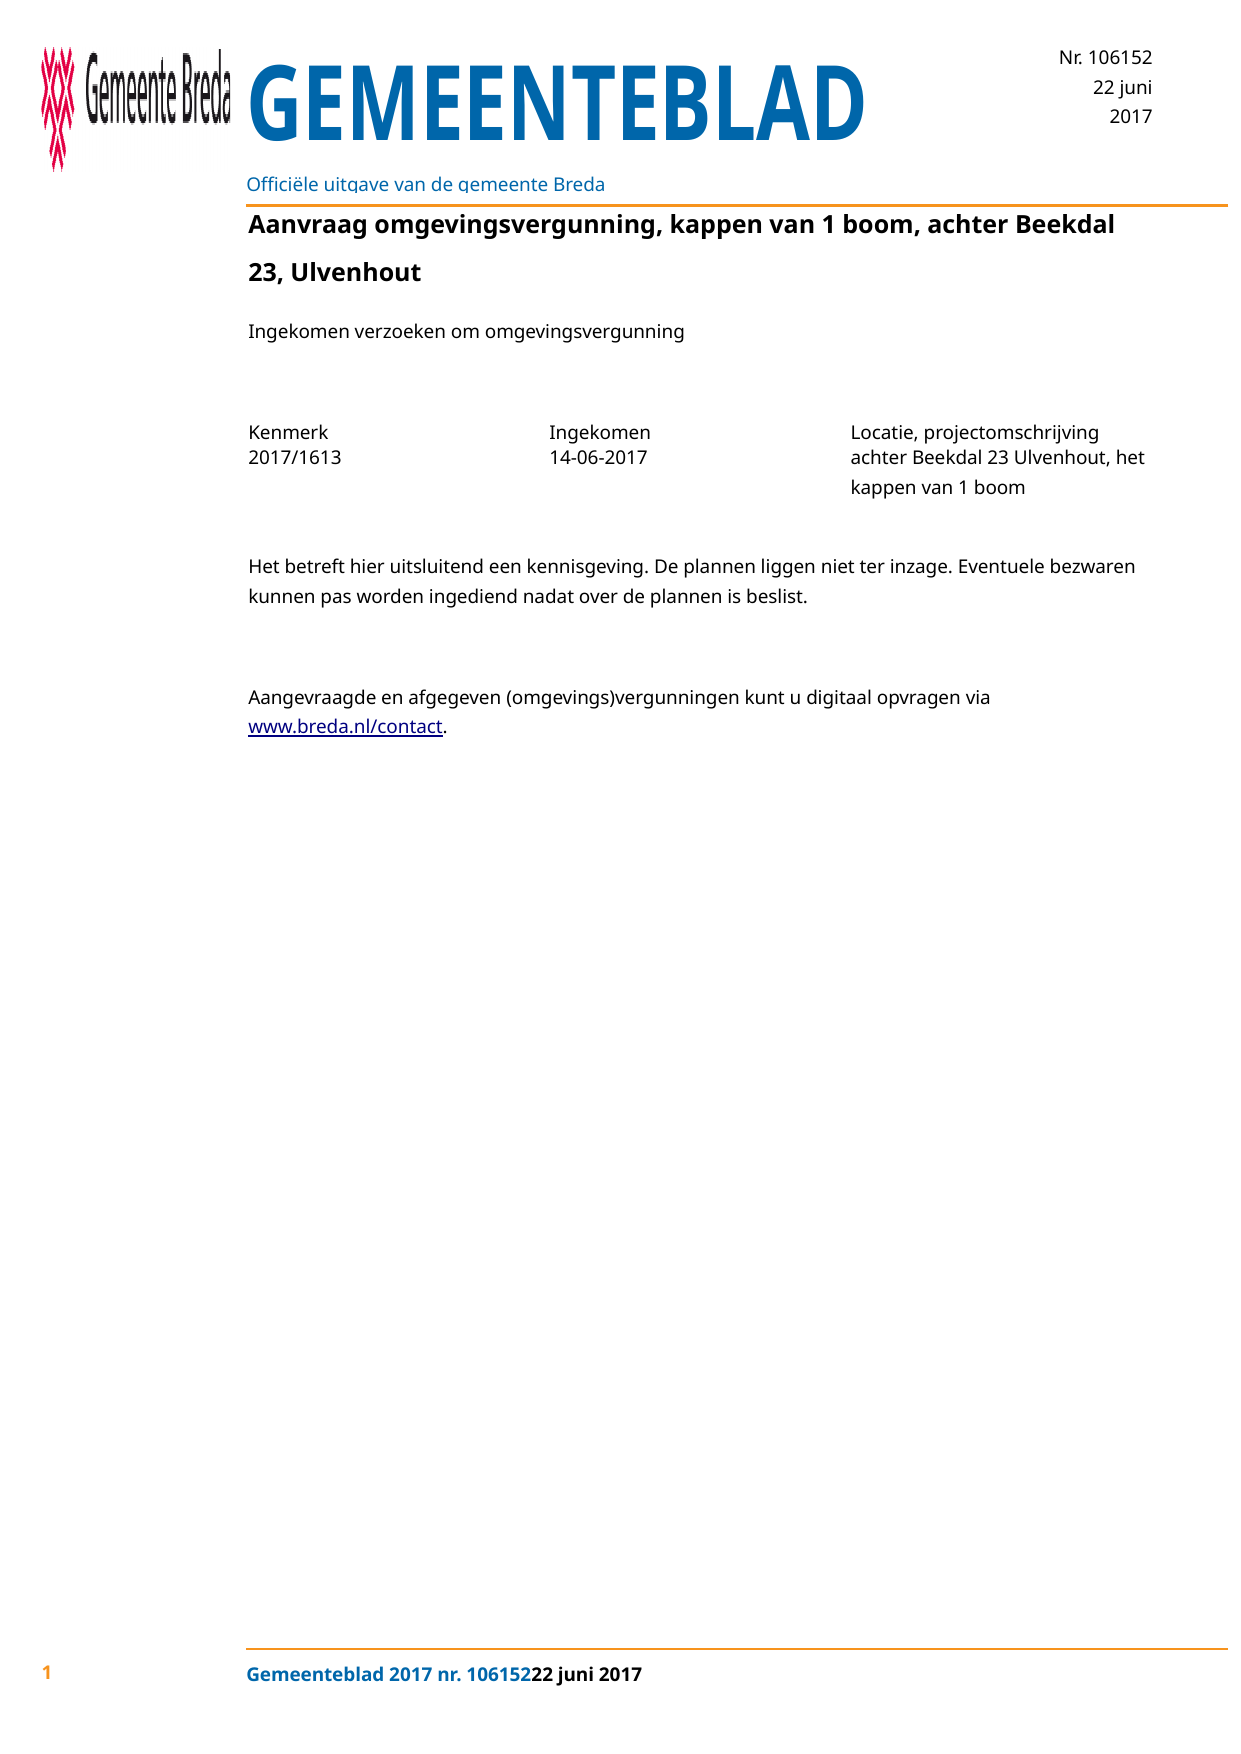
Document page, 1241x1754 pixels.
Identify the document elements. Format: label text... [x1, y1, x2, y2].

text Het betreft hier uitsluitend een kennisgeving. De plannen liggen niet ter inzage. Eventuele bezwaren kunnen pas worden ingediend nadat over de plannen is beslist. [248, 553, 1152, 609]
text Aangevraagde en afgegeven (omgevings)vergunningen kunt u digitaal opvragen via www.breda.nl/contact. [248, 684, 1152, 739]
picture [41, 47, 231, 172]
text Ingekomen verzoeken om omgevingsvergunning [248, 318, 1152, 344]
table_header Kenmerk [248, 419, 549, 444]
table_cell achter Beekdal 23 Ulvenhout, het kappen van 1 boom [850, 445, 1152, 500]
table_cell 2017/1613 [248, 445, 549, 500]
table_header Ingekomen [549, 419, 850, 444]
text Aanvraag omgevingsvergunning, kappen van 1 boom, achter Beekdal 23, Ulvenhout [248, 207, 1152, 288]
table_cell 14-06-2017 [549, 445, 850, 500]
table_header Locatie, projectomschrijving [850, 419, 1152, 444]
